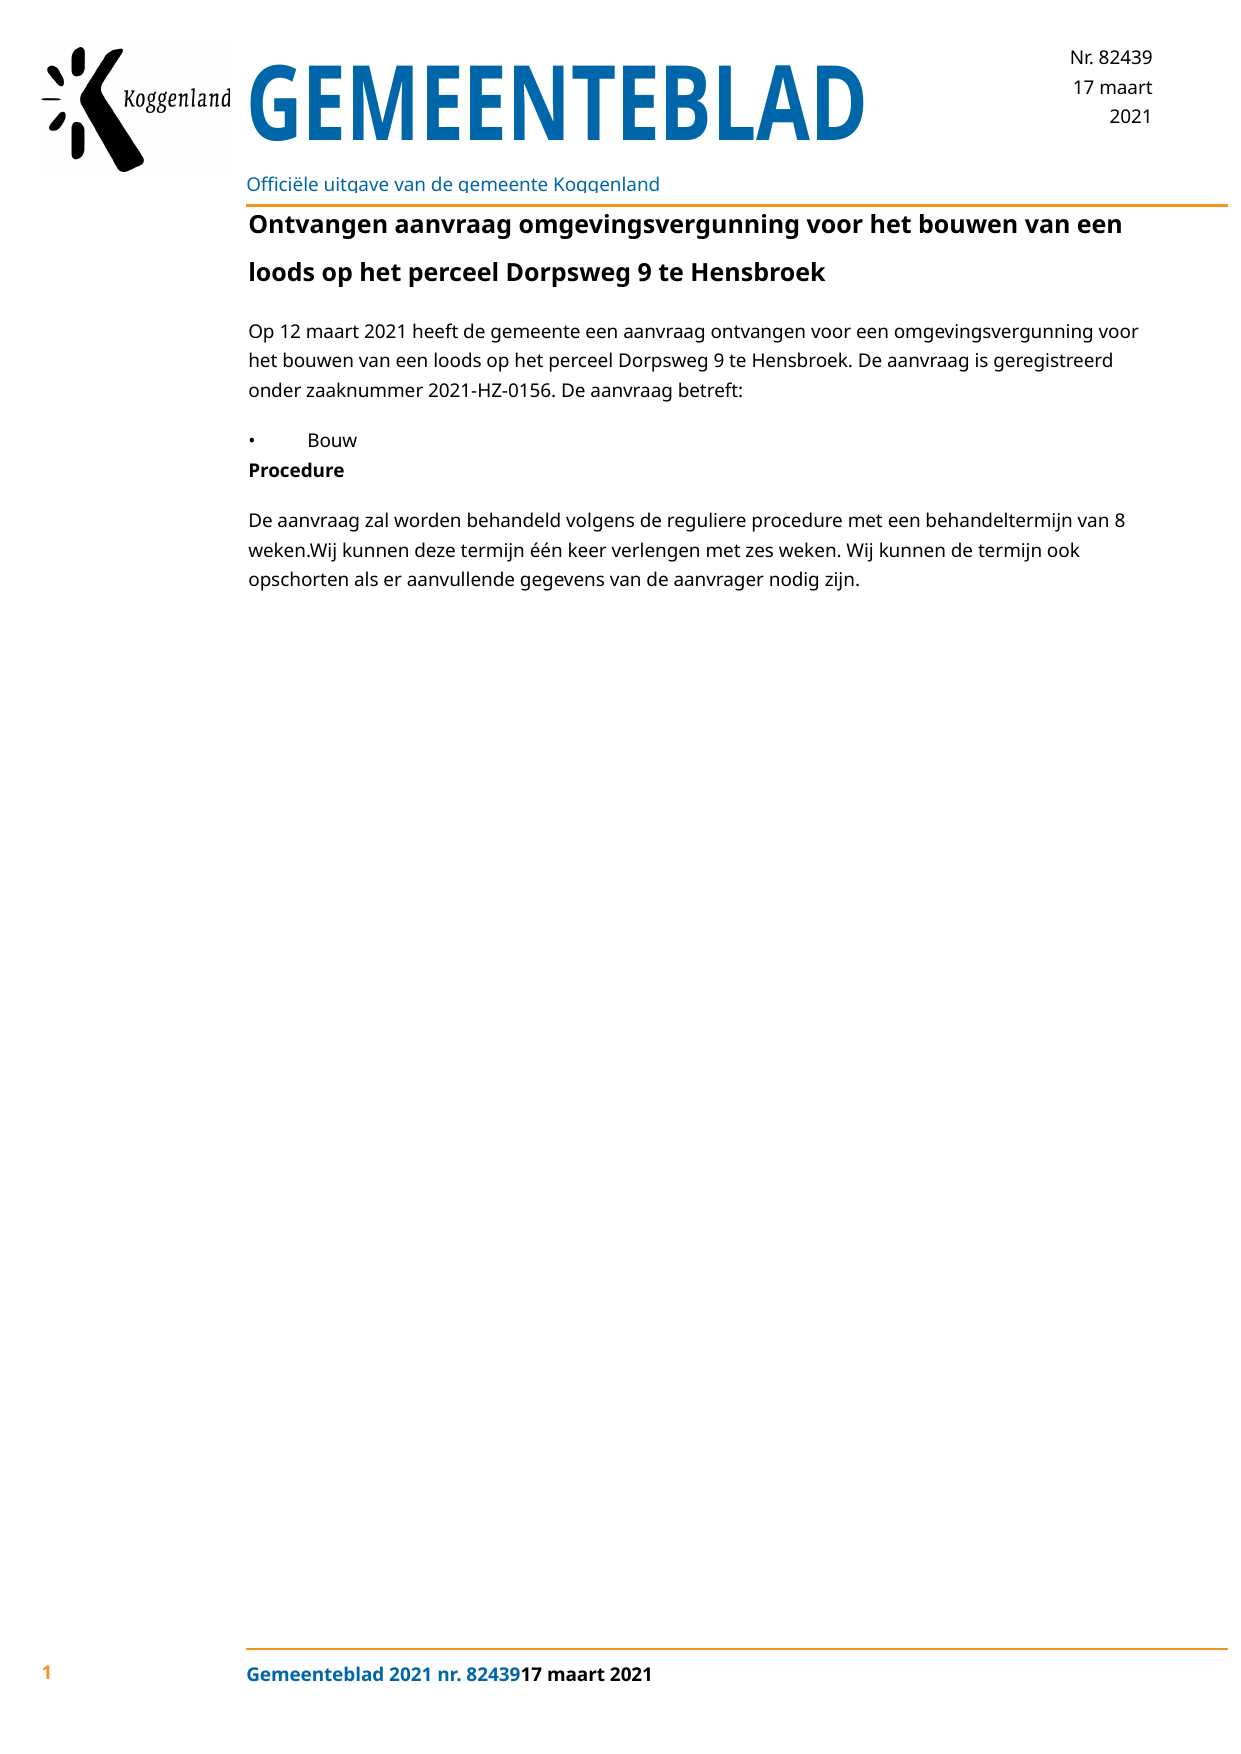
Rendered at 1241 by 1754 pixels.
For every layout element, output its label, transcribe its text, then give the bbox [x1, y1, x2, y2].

list Bouw [248, 427, 1152, 453]
text De aanvraag zal worden behandeld volgens de reguliere procedure met een behandeltermijn van 8 weken.Wij kunnen deze termijn één keer verlengen met zes weken. Wij kunnen de termijn ook opschorten als er aanvullende gegevens van de aanvrager nodig zijn. [248, 507, 1152, 592]
picture [41, 47, 231, 172]
text Ontvangen aanvraag omgevingsvergunning voor het bouwen van een loods op het perceel Dorpsweg 9 te Hensbroek [248, 207, 1152, 288]
text Op 12 maart 2021 heeft de gemeente een aanvraag ontvangen voor een omgevingsvergunning voor het bouwen van een loods op het perceel Dorpsweg 9 te Hensbroek. De aanvraag is geregistreerd onder zaaknummer 2021-HZ-0156. De aanvraag betreft: [248, 318, 1152, 403]
text Procedure [248, 457, 1152, 483]
